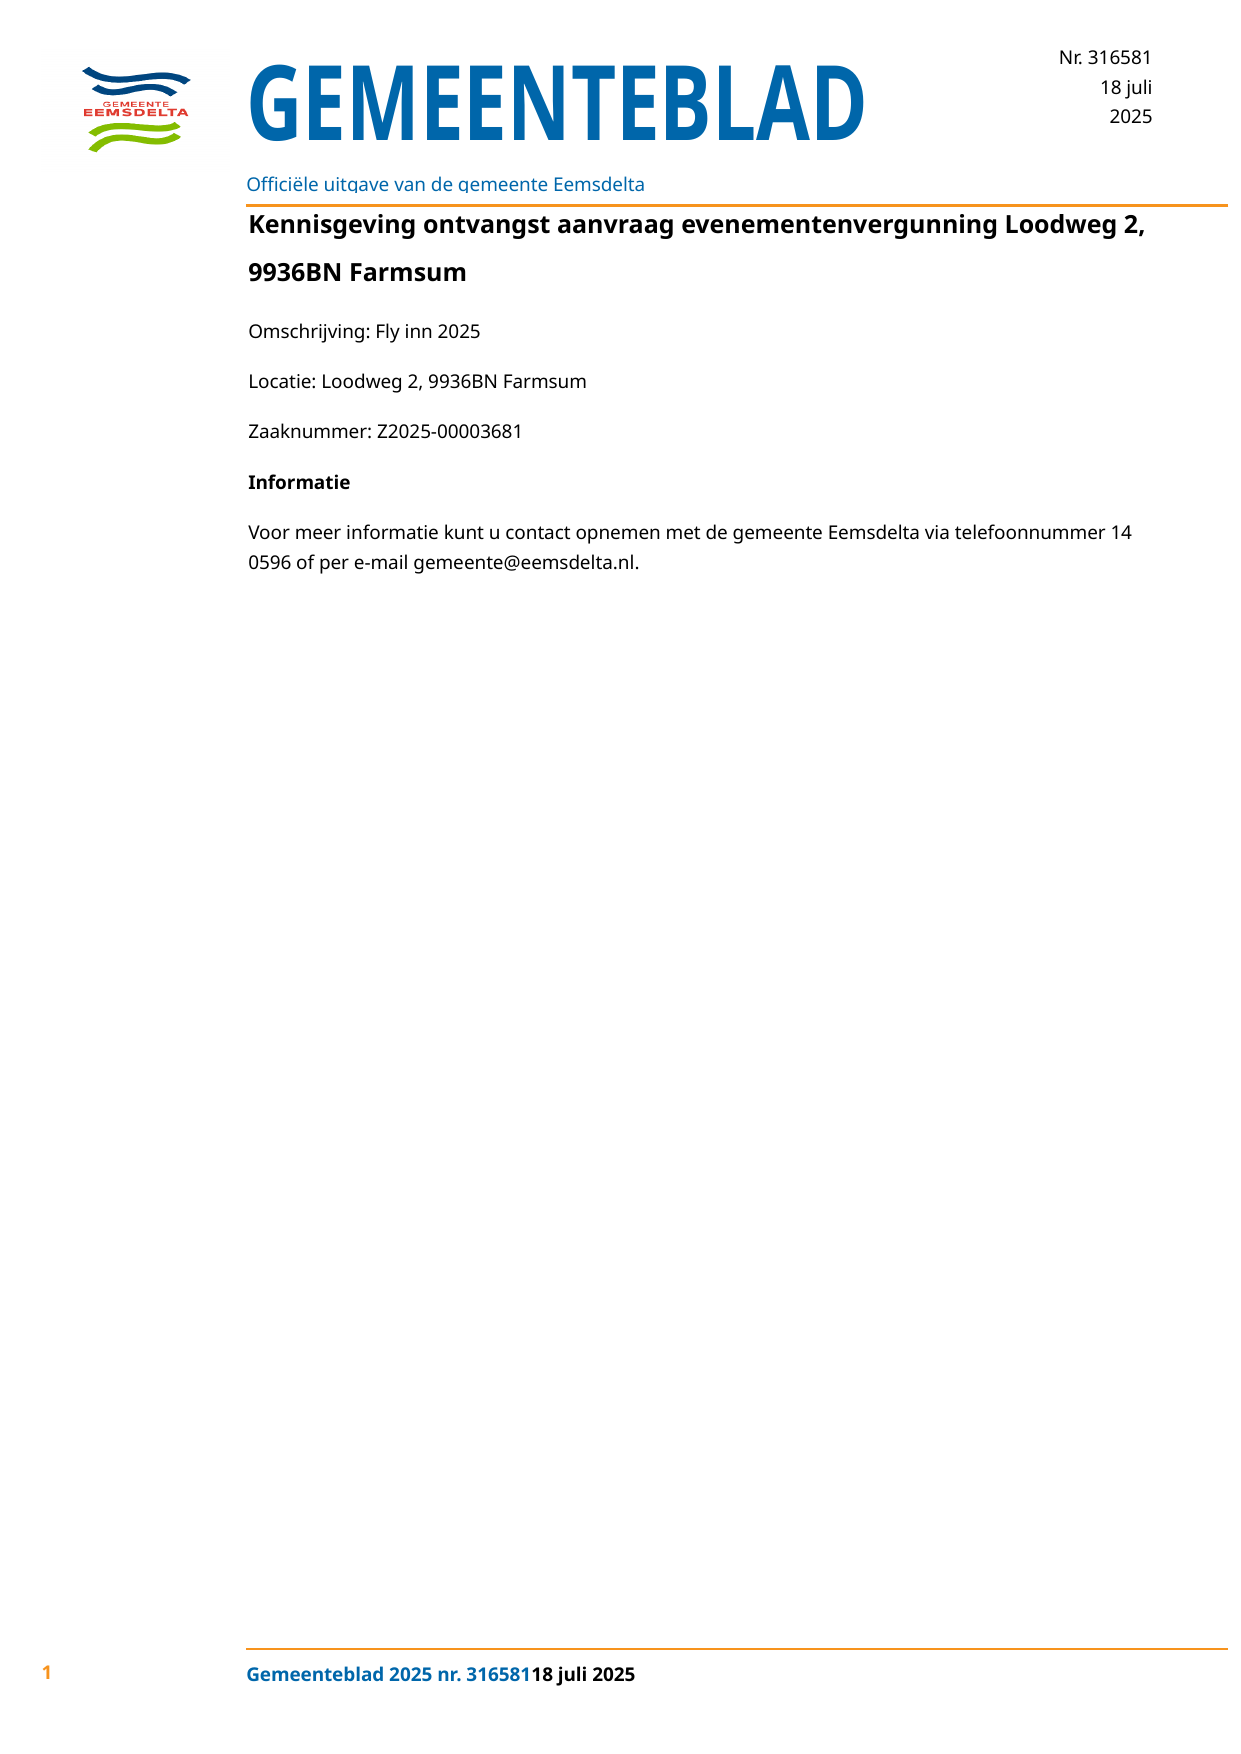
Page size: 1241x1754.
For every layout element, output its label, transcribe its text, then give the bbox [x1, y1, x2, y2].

text Voor meer informatie kunt u contact opnemen met de gemeente Eemsdelta via telefoonnummer 14 0596 of per e-mail gemeente@eemsdelta.nl. [248, 519, 1152, 575]
picture [41, 47, 231, 172]
text Kennisgeving ontvangst aanvraag evenementenvergunning Loodweg 2, 9936BN Farmsum [248, 207, 1152, 288]
text Locatie: Loodweg 2, 9936BN Farmsum [248, 368, 1152, 394]
text Zaaknummer: Z2025-00003681 [248, 419, 1152, 444]
text Informatie [248, 469, 1152, 495]
text Omschrijving: Fly inn 2025 [248, 318, 1152, 344]
